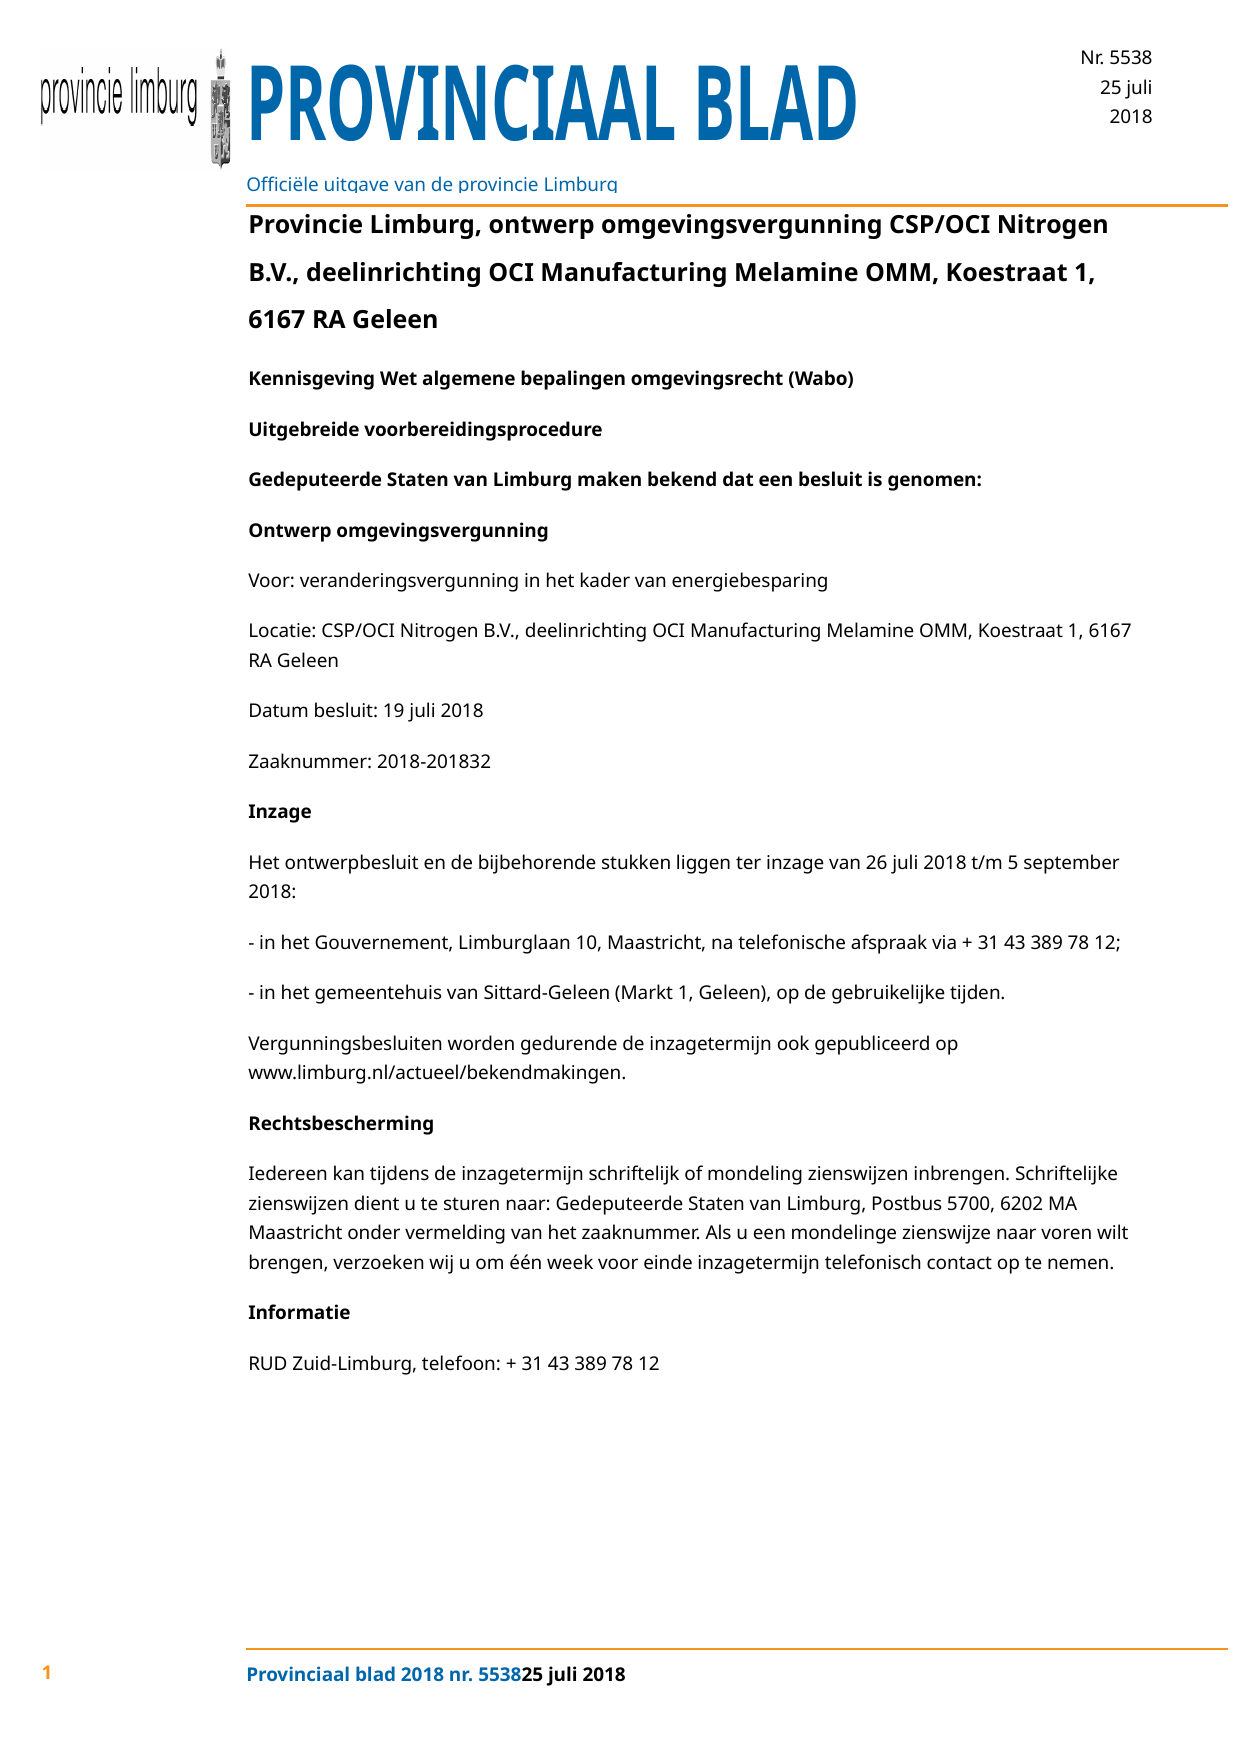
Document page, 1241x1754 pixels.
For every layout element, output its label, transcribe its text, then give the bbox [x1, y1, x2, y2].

text Locatie: CSP/OCI Nitrogen B.V., deelinrichting OCI Manufacturing Melamine OMM, Koestraat 1, 6167 RA Geleen [248, 618, 1152, 673]
text Het ontwerpbesluit en de bijbehorende stukken liggen ter inzage van 26 juli 2018 t/m 5 september 2018: [248, 849, 1152, 904]
text Provincie Limburg, ontwerp omgevingsvergunning CSP/OCI Nitrogen B.V., deelinrichting OCI Manufacturing Melamine OMM, Koestraat 1, 6167 RA Geleen [248, 207, 1152, 336]
text RUD Zuid-Limburg, telefoon: + 31 43 389 78 12 [248, 1350, 1152, 1375]
text Iedereen kan tijdens de inzagetermijn schriftelijk of mondeling zienswijzen inbrengen. Schriftelijke zienswijzen dient u te sturen naar: Gedeputeerde Staten van Limburg, Postbus 5700, 6202 MA Maastricht onder vermelding van het zaaknummer. Als u een mondelinge zienswijze naar voren wilt brengen, verzoeken wij u om één week voor einde inzagetermijn telefonisch contact op te nemen. [248, 1160, 1152, 1274]
text Ontwerp omgevingsvergunning [248, 517, 1152, 542]
text Uitgebreide voorbereidingsprocedure [248, 416, 1152, 442]
text Voor: veranderingsvergunning in het kader van energiebesparing [248, 567, 1152, 593]
text Inzage [248, 798, 1152, 824]
text Rechtsbescherming [248, 1110, 1152, 1135]
text - in het Gouvernement, Limburglaan 10, Maastricht, na telefonische afspraak via + 31 43 389 78 12; [248, 929, 1152, 954]
text - in het gemeentehuis van Sittard-Geleen (Markt 1, Geleen), op de gebruikelijke tijden. [248, 979, 1152, 1005]
picture [41, 47, 231, 172]
text Zaaknummer: 2018-201832 [248, 748, 1152, 774]
text Datum besluit: 19 juli 2018 [248, 698, 1152, 723]
text Informatie [248, 1299, 1152, 1325]
text Gedeputeerde Staten van Limburg maken bekend dat een besluit is genomen: [248, 466, 1152, 492]
text Kennisgeving Wet algemene bepalingen omgevingsrecht (Wabo) [248, 366, 1152, 391]
text Vergunningsbesluiten worden gedurende de inzagetermijn ook gepubliceerd op www.limburg.nl/actueel/bekendmakingen. [248, 1030, 1152, 1085]
